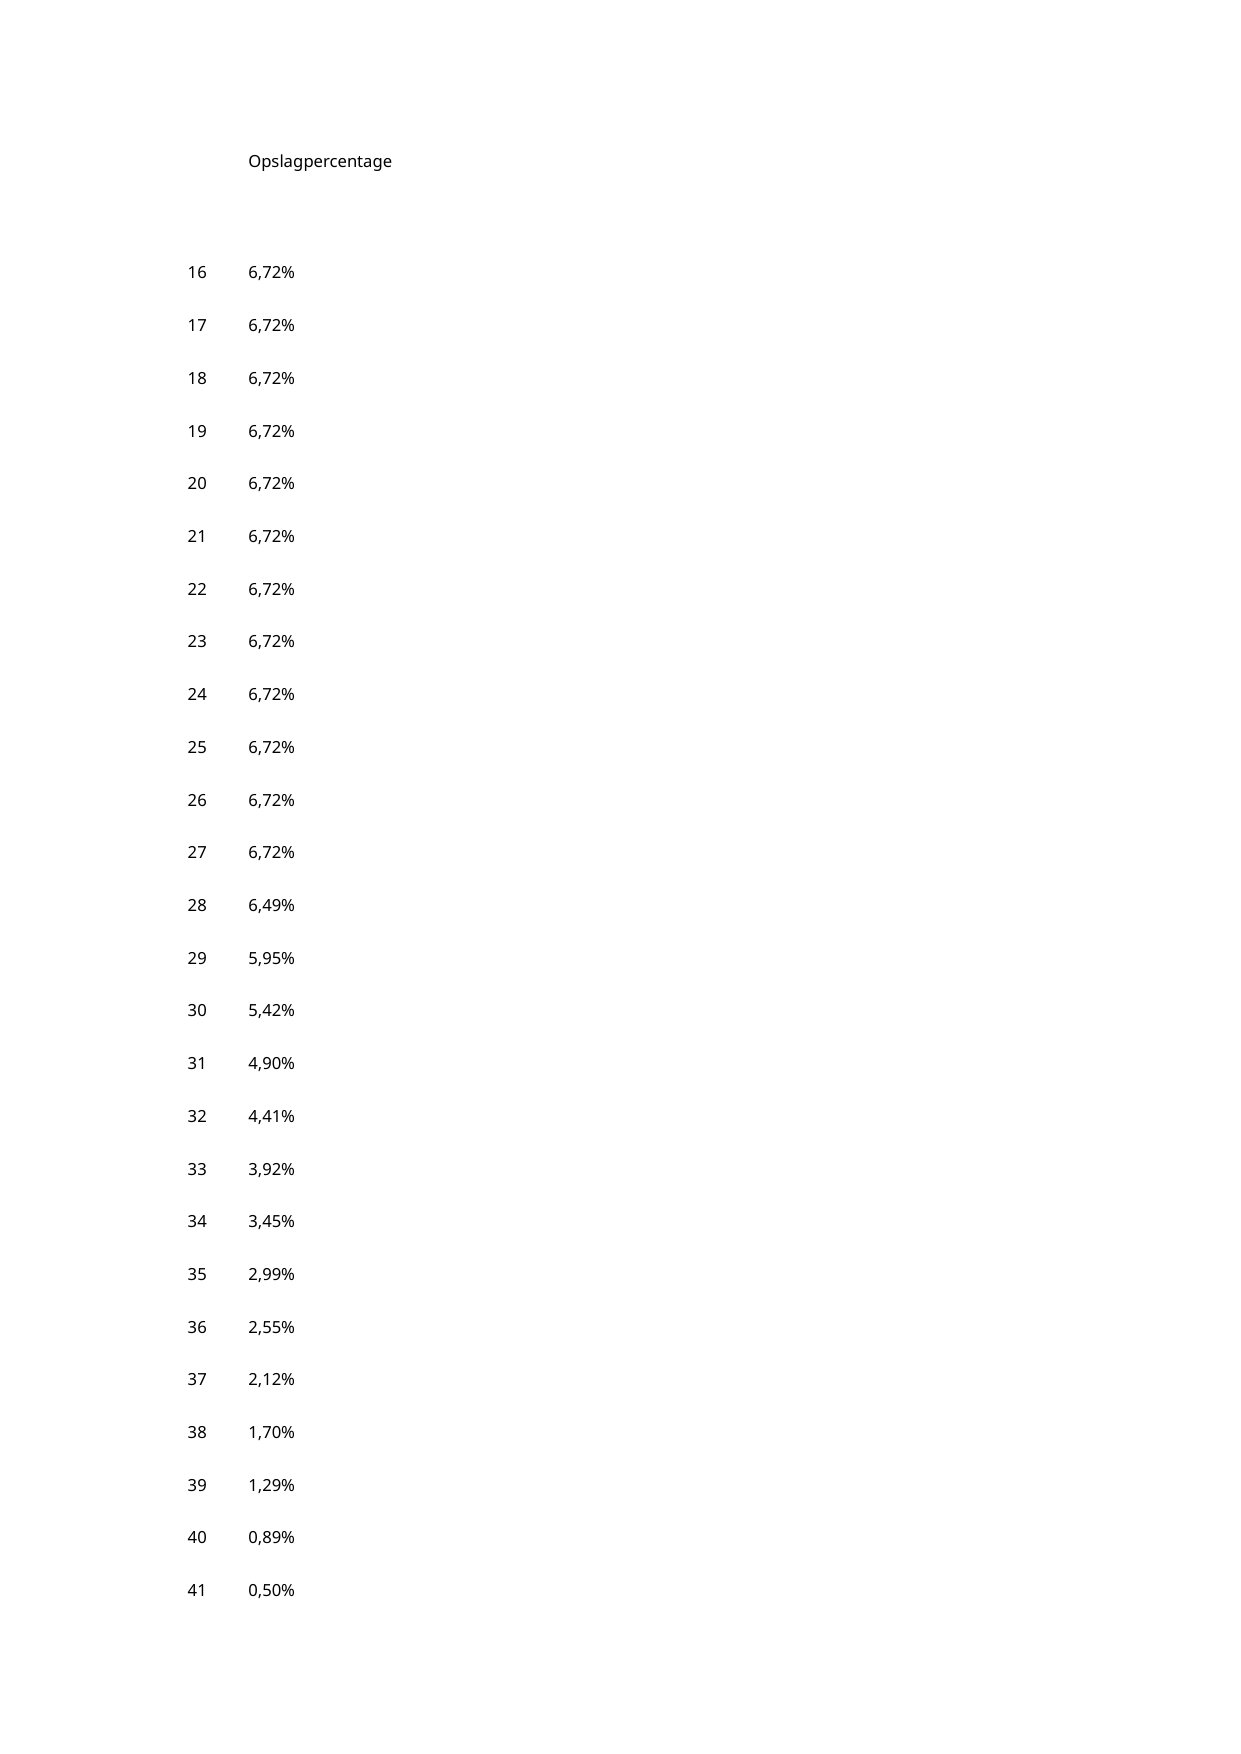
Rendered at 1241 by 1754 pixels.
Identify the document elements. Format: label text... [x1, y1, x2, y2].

table_cell 20 [188, 472, 248, 525]
table_cell 40 [188, 1526, 248, 1579]
table_cell 0,50% [248, 1579, 1053, 1602]
table_cell 24 [188, 683, 248, 736]
table_cell 33 [188, 1157, 248, 1210]
table_cell 28 [188, 894, 248, 946]
table_cell 4,41% [248, 1105, 1053, 1157]
table_cell 6,72% [248, 261, 1053, 314]
table_cell 5,42% [248, 999, 1053, 1052]
table_cell [188, 209, 248, 261]
table_cell 35 [188, 1263, 248, 1315]
table_cell 36 [188, 1315, 248, 1368]
table_cell 2,99% [248, 1263, 1053, 1315]
table_cell 3,45% [248, 1210, 1053, 1263]
table_cell 3,92% [248, 1157, 1053, 1210]
table_cell 30 [188, 999, 248, 1052]
table_cell 1,29% [248, 1474, 1053, 1526]
table_cell 16 [188, 261, 248, 314]
table_cell 2,55% [248, 1315, 1053, 1368]
table_cell 37 [188, 1368, 248, 1421]
table_cell 29 [188, 946, 248, 999]
table_cell 6,72% [248, 419, 1053, 472]
table_header [188, 150, 248, 208]
table_cell 19 [188, 419, 248, 472]
table_cell 6,72% [248, 472, 1053, 525]
table_cell 6,72% [248, 578, 1053, 630]
table_cell 4,90% [248, 1052, 1053, 1104]
table_cell 34 [188, 1210, 248, 1263]
table_cell 6,72% [248, 630, 1053, 683]
table_cell 39 [188, 1474, 248, 1526]
table_cell 18 [188, 367, 248, 419]
table_cell 32 [188, 1105, 248, 1157]
table_cell 26 [188, 788, 248, 841]
table_cell 31 [188, 1052, 248, 1104]
table_cell 5,95% [248, 946, 1053, 999]
table_cell [248, 209, 1053, 261]
table_cell 6,72% [248, 841, 1053, 894]
table_cell 6,72% [248, 683, 1053, 736]
table_cell 38 [188, 1421, 248, 1473]
table_cell 6,72% [248, 367, 1053, 419]
table_cell 6,72% [248, 525, 1053, 577]
table_cell 6,49% [248, 894, 1053, 946]
table_cell 41 [188, 1579, 248, 1602]
table_cell 17 [188, 314, 248, 367]
table_cell 2,12% [248, 1368, 1053, 1421]
table_cell 22 [188, 578, 248, 630]
table_cell 6,72% [248, 314, 1053, 367]
table_cell 27 [188, 841, 248, 894]
table_cell 23 [188, 630, 248, 683]
table_header Opslagpercentage [248, 150, 1053, 208]
table_cell 0,89% [248, 1526, 1053, 1579]
table_cell 6,72% [248, 736, 1053, 788]
table_cell 6,72% [248, 788, 1053, 841]
table_cell 1,70% [248, 1421, 1053, 1473]
table_cell 25 [188, 736, 248, 788]
table_cell 21 [188, 525, 248, 577]
